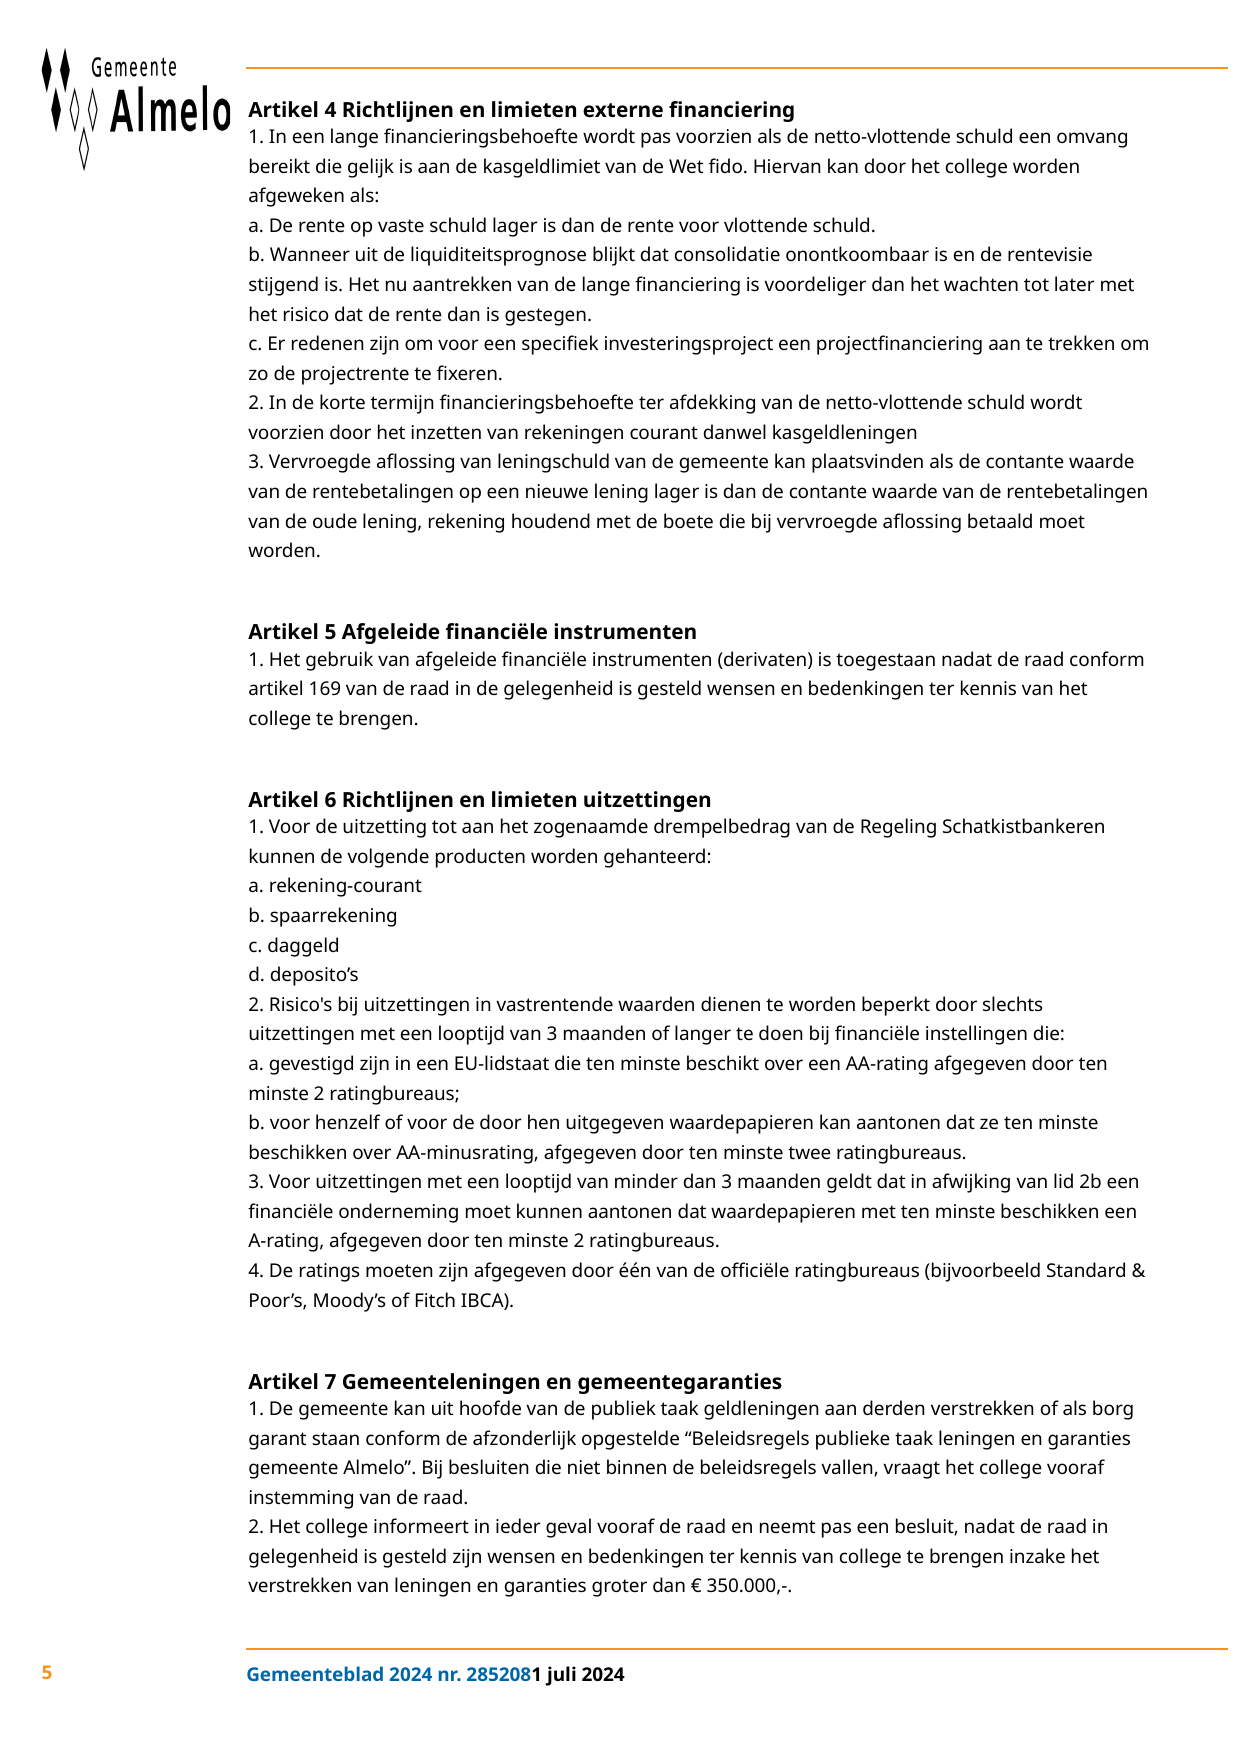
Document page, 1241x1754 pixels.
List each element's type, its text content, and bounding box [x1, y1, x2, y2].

text b. voor henzelf of voor de door hen uitgegeven waardepapieren kan aantonen dat ze ten minste beschikken over AA-minusrating, afgegeven door ten minste twee ratingbureaus. [248, 1109, 1152, 1164]
text 4. De ratings moeten zijn afgegeven door één van de officiële ratingbureaus (bijvoorbeeld Standard & Poor’s, Moody’s of Fitch IBCA). [248, 1257, 1152, 1312]
text 1. In een lange financieringsbehoefte wordt pas voorzien als de netto-vlottende schuld een omvang bereikt die gelijk is aan de kasgeldlimiet van de Wet fido. Hiervan kan door het college worden afgeweken als: [248, 123, 1152, 208]
picture [41, 47, 231, 172]
text a. gevestigd zijn in een EU-lidstaat die ten minste beschikt over een AA-rating afgegeven door ten minste 2 ratingbureaus; [248, 1050, 1152, 1105]
text Artikel 7 Gemeenteleningen en gemeentegaranties [248, 1367, 1152, 1395]
text 3. Vervroegde aflossing van leningschuld van de gemeente kan plaatsvinden als de contante waarde van de rentebetalingen op een nieuwe lening lager is dan de contante waarde van de rentebetalingen van de oude lening, rekening houdend met de boete die bij vervroegde aflossing betaald moet worden. [248, 449, 1152, 563]
text 2. Het college informeert in ieder geval vooraf de raad en neemt pas een besluit, nadat de raad in gelegenheid is gesteld zijn wensen en bedenkingen ter kennis van college te brengen inzake het verstrekken van leningen en garanties groter dan € 350.000,-. [248, 1513, 1152, 1598]
text b. spaarrekening [248, 902, 1152, 928]
text Artikel 6 Richtlijnen en limieten uitzettingen [248, 785, 1152, 813]
text a. De rente op vaste schuld lager is dan de rente voor vlottende schuld. [248, 212, 1152, 238]
text a. rekening-courant [248, 873, 1152, 898]
text Artikel 4 Richtlijnen en limieten externe financiering [248, 95, 1152, 123]
text Artikel 5 Afgeleide financiële instrumenten [248, 617, 1152, 646]
text c. daggeld [248, 932, 1152, 957]
text b. Wanneer uit de liquiditeitsprognose blijkt dat consolidatie onontkoombaar is en de rentevisie stijgend is. Het nu aantrekken van de lange financiering is voordeliger dan het wachten tot later met het risico dat de rente dan is gestegen. [248, 242, 1152, 326]
text 1. Het gebruik van afgeleide financiële instrumenten (derivaten) is toegestaan nadat de raad conform artikel 169 van de raad in de gelegenheid is gesteld wensen en bedenkingen ter kennis van het college te brengen. [248, 646, 1152, 731]
text 2. In de korte termijn financieringsbehoefte ter afdekking van de netto-vlottende schuld wordt voorzien door het inzetten van rekeningen courant danwel kasgeldleningen [248, 389, 1152, 445]
text c. Er redenen zijn om voor een specifiek investeringsproject een projectfinanciering aan te trekken om zo de projectrente te fixeren. [248, 330, 1152, 386]
text d. deposito’s [248, 961, 1152, 987]
text 3. Voor uitzettingen met een looptijd van minder dan 3 maanden geldt dat in afwijking van lid 2b een financiële onderneming moet kunnen aantonen dat waardepapieren met ten minste beschikken een A-rating, afgegeven door ten minste 2 ratingbureaus. [248, 1168, 1152, 1253]
text 1. De gemeente kan uit hoofde van de publiek taak geldleningen aan derden verstrekken of als borg garant staan conform de afzonderlijk opgestelde “Beleidsregels publieke taak leningen en garanties gemeente Almelo”. Bij besluiten die niet binnen de beleidsregels vallen, vraagt het college vooraf instemming van de raad. [248, 1395, 1152, 1510]
text 2. Risico's bij uitzettingen in vastrentende waarden dienen te worden beperkt door slechts uitzettingen met een looptijd van 3 maanden of langer te doen bij financiële instellingen die: [248, 991, 1152, 1046]
text 1. Voor de uitzetting tot aan het zogenaamde drempelbedrag van de Regeling Schatkistbankeren kunnen de volgende producten worden gehanteerd: [248, 813, 1152, 869]
